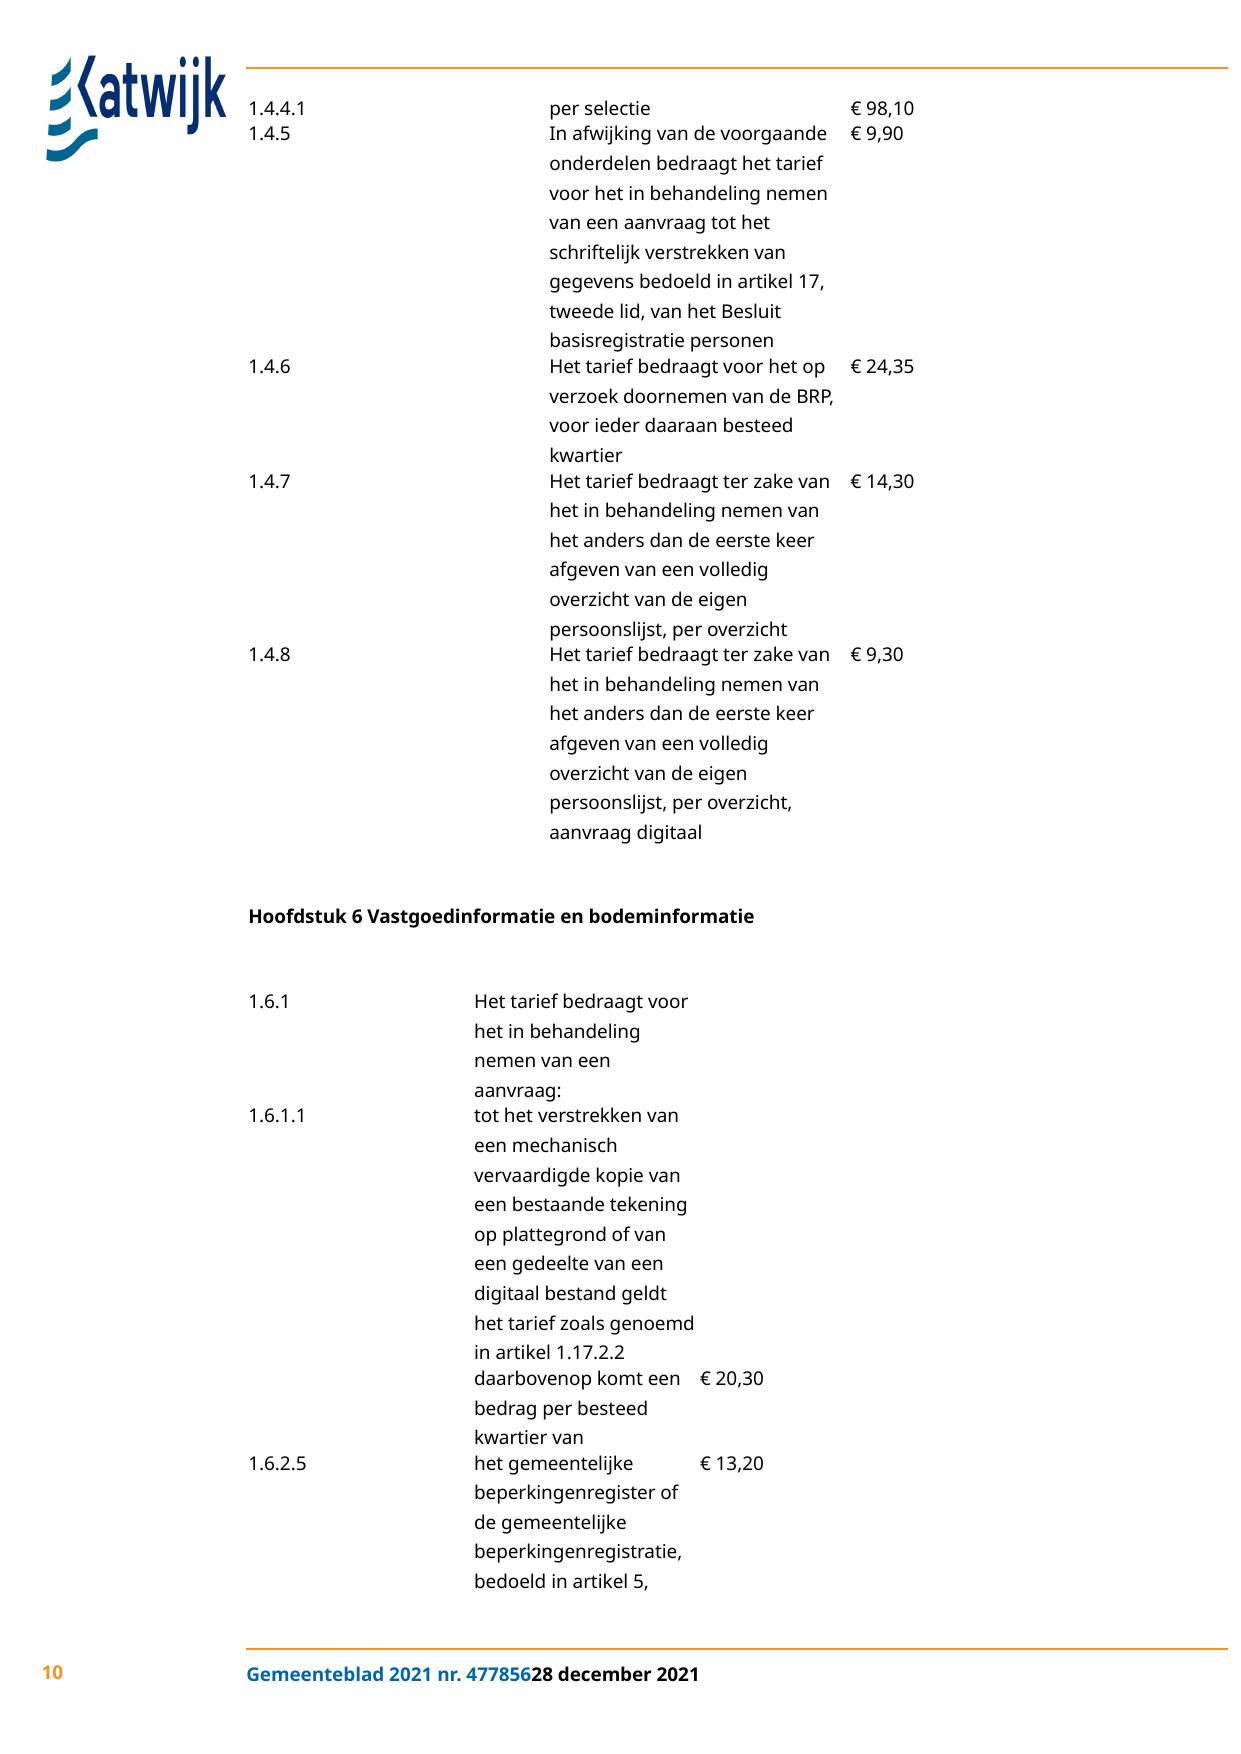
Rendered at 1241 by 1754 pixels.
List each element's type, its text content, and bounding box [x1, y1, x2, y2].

table_cell [549, 845, 850, 870]
table_cell het gemeentelijke beperkingenregister of de gemeentelijke beperkingenregistratie, bedoeld in artikel 5, [474, 1450, 700, 1594]
table_cell 1.6.1.1 [248, 1103, 474, 1365]
table_cell [248, 1365, 474, 1450]
table_cell 1.4.4.1 [248, 95, 549, 121]
table_cell tot het verstrekken van een mechanisch vervaardigde kopie van een bestaande tekening op plattegrond of van een gedeelte van een digitaal bestand geldt het tarief zoals genoemd in artikel 1.17.2.2 [474, 1103, 700, 1365]
table_cell 1.4.8 [248, 641, 549, 845]
table_cell € 9,30 [850, 641, 1152, 845]
table_cell 1.6.2.5 [248, 1450, 474, 1594]
table_cell [248, 845, 549, 870]
table_cell Het tarief bedraagt ter zake van het in behandeling nemen van het anders dan de eerste keer afgeven van een volledig overzicht van de eigen persoonslijst, per overzicht [549, 468, 850, 641]
table_cell [700, 1103, 1152, 1365]
table_cell [700, 988, 1152, 1103]
table_cell € 98,10 [850, 95, 1152, 121]
table_cell € 20,30 [700, 1365, 1152, 1450]
table_cell € 9,90 [850, 121, 1152, 353]
table_cell € 24,35 [850, 353, 1152, 468]
table_cell daarbovenop komt een bedrag per besteed kwartier van [474, 1365, 700, 1450]
table_cell € 13,20 [700, 1450, 1152, 1594]
table_cell € 14,30 [850, 468, 1152, 641]
text Hoofdstuk 6 Vastgoedinformatie en bodeminformatie [248, 903, 1152, 929]
table_cell In afwijking van de voorgaande onderdelen bedraagt het tarief voor het in behandeling nemen van een aanvraag tot het schriftelijk verstrekken van gegevens bedoeld in artikel 17, tweede lid, van het Besluit basisregistratie personen [549, 121, 850, 353]
table_header [700, 963, 1152, 988]
table_cell per selectie [549, 95, 850, 121]
table_cell [850, 845, 1152, 870]
table_cell 1.4.6 [248, 353, 549, 468]
table_header [248, 963, 474, 988]
table_cell 1.4.5 [248, 121, 549, 353]
table_cell Het tarief bedraagt voor het op verzoek doornemen van de BRP, voor ieder daaraan besteed kwartier [549, 353, 850, 468]
picture [41, 47, 231, 172]
table_header [474, 963, 700, 988]
table_cell Het tarief bedraagt ter zake van het in behandeling nemen van het anders dan de eerste keer afgeven van een volledig overzicht van de eigen persoonslijst, per overzicht, aanvraag digitaal [549, 641, 850, 845]
table_cell Het tarief bedraagt voor het in behandeling nemen van een aanvraag: [474, 988, 700, 1103]
table_cell 1.4.7 [248, 468, 549, 641]
table_cell 1.6.1 [248, 988, 474, 1103]
